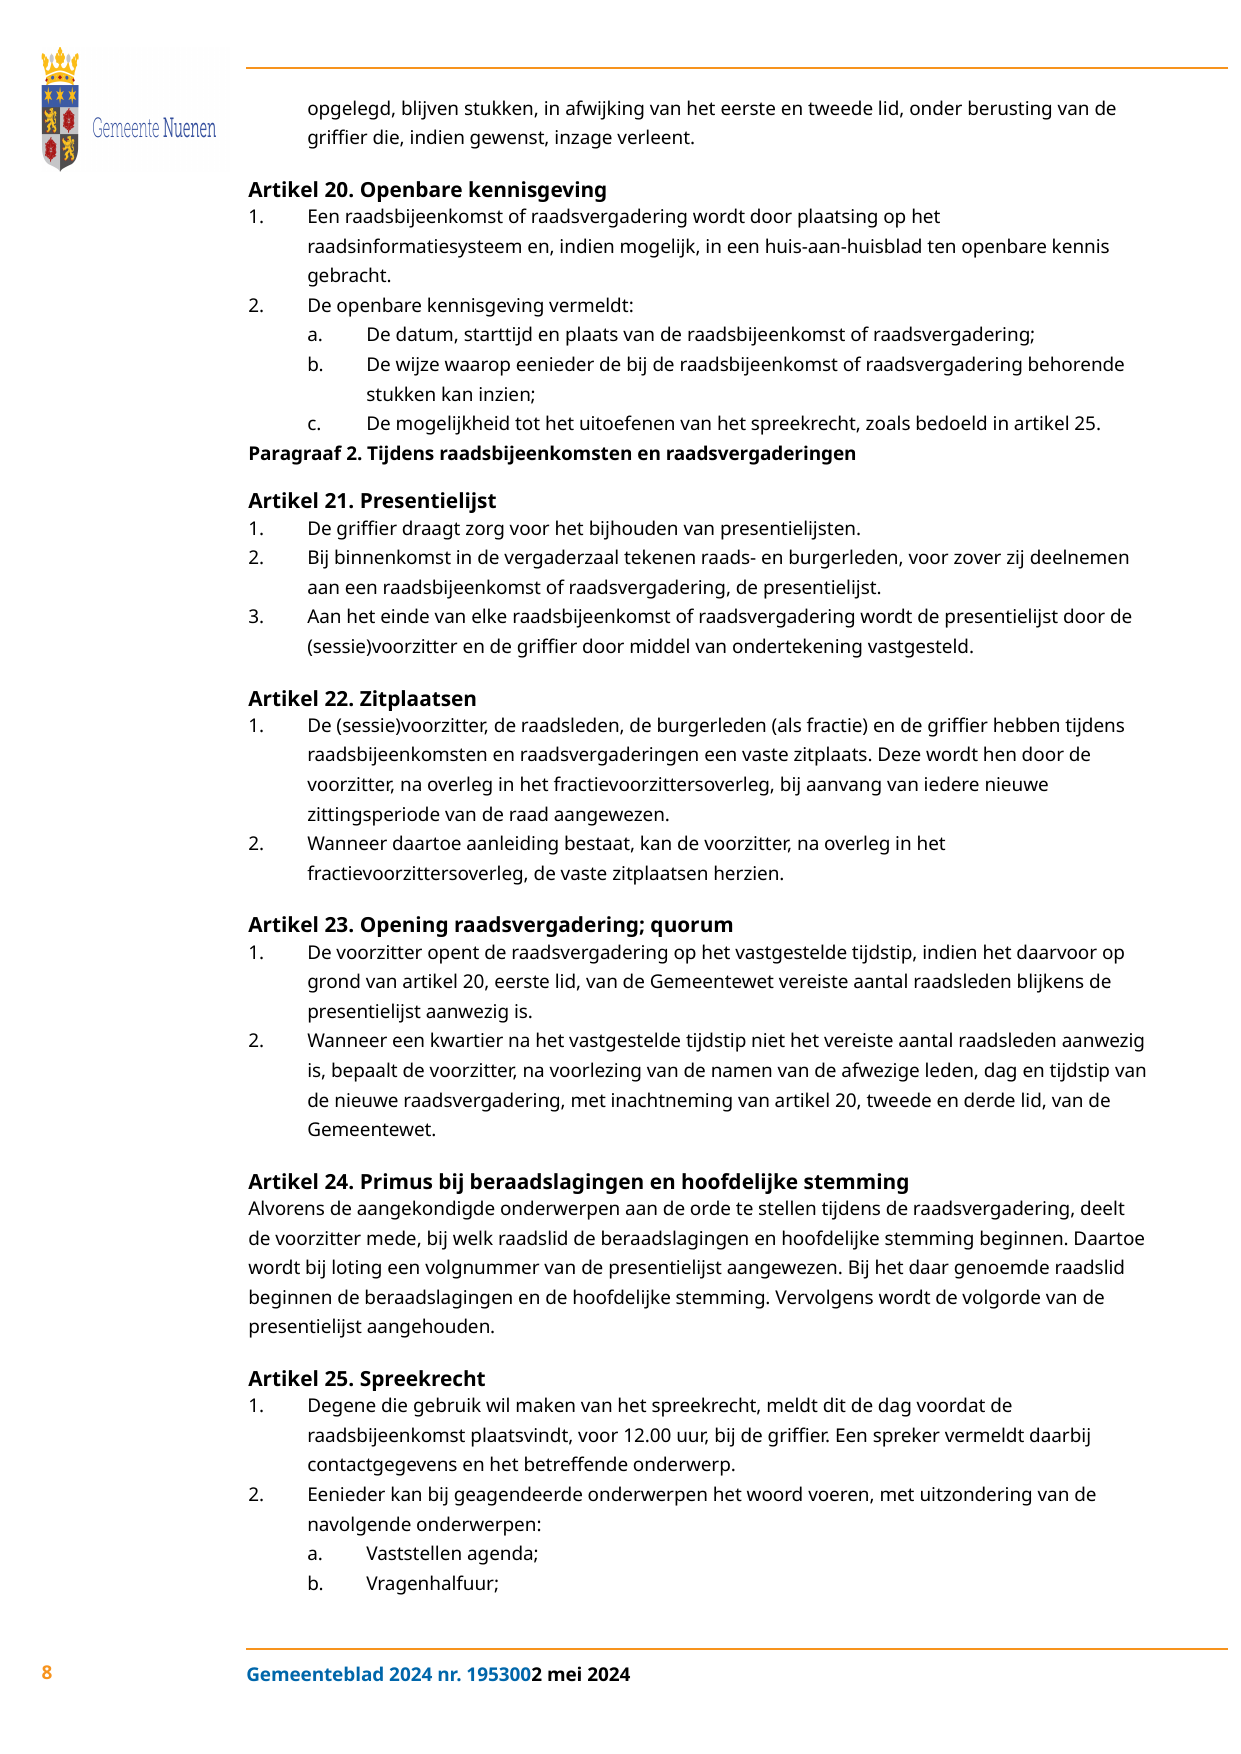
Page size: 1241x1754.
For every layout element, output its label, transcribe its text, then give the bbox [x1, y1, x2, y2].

list De griffier draagt zorg voor het bijhouden van presentielijsten. [248, 515, 1152, 541]
list Degene die gebruik wil maken van het spreekrecht, meldt dit de dag voordat de raadsbijeenkomst plaatsvindt, voor 12.00 uur, bij de griffier. Een spreker vermeldt daarbij contactgegevens en het betreffende onderwerp. [248, 1392, 1152, 1477]
text Artikel 20. Openbare kennisgeving [248, 175, 1152, 203]
list Wanneer daartoe aanleiding bestaat, kan de voorzitter, na overleg in het fractievoorzittersoverleg, de vaste zitplaatsen herzien. [248, 830, 1152, 886]
text Artikel 22. Zitplaatsen [248, 684, 1152, 712]
picture [41, 47, 231, 172]
list De openbare kennisgeving vermeldt: [248, 292, 1152, 318]
text Artikel 21. Presentielijst [248, 486, 1152, 515]
list Wanneer een kwartier na het vastgestelde tijdstip niet het vereiste aantal raadsleden aanwezig is, bepaalt de voorzitter, na voorlezing van de namen van de afwezige leden, dag en tijdstip van de nieuwe raadsvergadering, met inachtneming van artikel 20, tweede en derde lid, van de Gemeentewet. [248, 1028, 1152, 1142]
list De wijze waarop eenieder de bij de raadsbijeenkomst of raadsvergadering behorende stukken kan inzien; [307, 351, 1152, 406]
list Eenieder kan bij geagendeerde onderwerpen het woord voeren, met uitzondering van de navolgende onderwerpen: [248, 1481, 1152, 1536]
list De voorzitter opent de raadsvergadering op het vastgestelde tijdstip, indien het daarvoor op grond van artikel 20, eerste lid, van de Gemeentewet vereiste aantal raadsleden blijkens de presentielijst aanwezig is. [248, 939, 1152, 1024]
list Bij binnenkomst in de vergaderzaal tekenen raads- en burgerleden, voor zover zij deelnemen aan een raadsbijeenkomst of raadsvergadering, de presentielijst. [248, 544, 1152, 600]
text Artikel 24. Primus bij beraadslagingen en hoofdelijke stemming [248, 1167, 1152, 1195]
text Artikel 25. Spreekrecht [248, 1364, 1152, 1392]
list Aan het einde van elke raadsbijeenkomst of raadsvergadering wordt de presentielijst door de (sessie)voorzitter en de griffier door middel van ondertekening vastgesteld. [248, 604, 1152, 659]
list opgelegd, blijven stukken, in afwijking van het eerste en tweede lid, onder berusting van de griffier die, indien gewenst, inzage verleent. [248, 95, 1152, 150]
list De mogelijkheid tot het uitoefenen van het spreekrecht, zoals bedoeld in artikel 25. [307, 410, 1152, 436]
list Vragenhalfuur; [307, 1570, 1152, 1596]
list Vaststellen agenda; [307, 1540, 1152, 1566]
text Alvorens de aangekondigde onderwerpen aan de orde te stellen tijdens de raadsvergadering, deelt de voorzitter mede, bij welk raadslid de beraadslagingen en hoofdelijke stemming beginnen. Daartoe wordt bij loting een volgnummer van de presentielijst aangewezen. Bij het daar genoemde raadslid beginnen de beraadslagingen en de hoofdelijke stemming. Vervolgens wordt de volgorde van de presentielijst aangehouden. [248, 1195, 1152, 1339]
text Artikel 23. Opening raadsvergadering; quorum [248, 910, 1152, 939]
list De (sessie)voorzitter, de raadsleden, de burgerleden (als fractie) en de griffier hebben tijdens raadsbijeenkomsten en raadsvergaderingen een vaste zitplaats. Deze wordt hen door de voorzitter, na overleg in het fractievoorzittersoverleg, bij aanvang van iedere nieuwe zittingsperiode van de raad aangewezen. [248, 712, 1152, 827]
text Paragraaf 2. Tijdens raadsbijeenkomsten en raadsvergaderingen [248, 440, 1152, 466]
list De datum, starttijd en plaats van de raadsbijeenkomst of raadsvergadering; [307, 322, 1152, 347]
list Een raadsbijeenkomst of raadsvergadering wordt door plaatsing op het raadsinformatiesysteem en, indien mogelijk, in een huis-aan-huisblad ten openbare kennis gebracht. [248, 203, 1152, 288]
